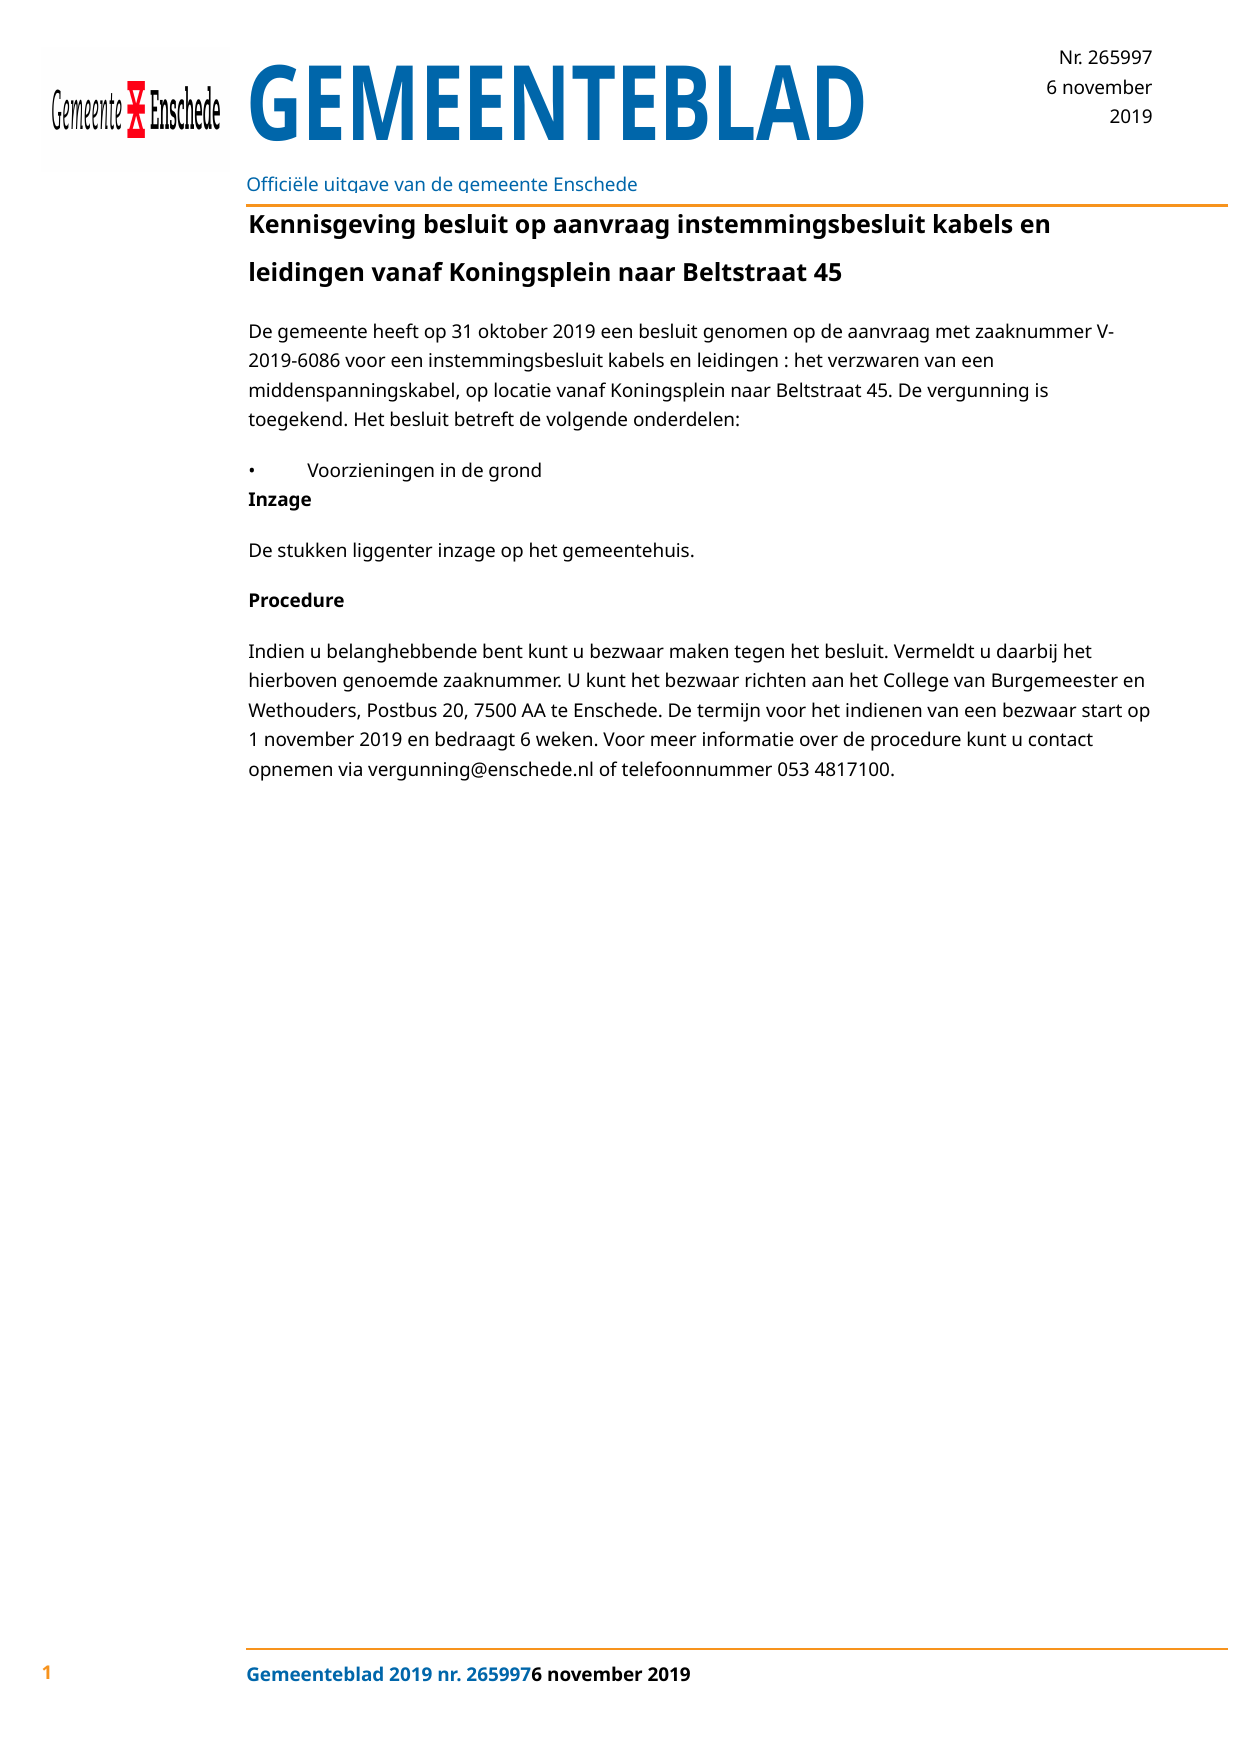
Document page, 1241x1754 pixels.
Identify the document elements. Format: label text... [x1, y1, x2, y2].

text De gemeente heeft op 31 oktober 2019 een besluit genomen op de aanvraag met zaaknummer V-2019-6086 voor een instemmingsbesluit kabels en leidingen : het verzwaren van een middenspanningskabel, op locatie vanaf Koningsplein naar Beltstraat 45. De vergunning is toegekend. Het besluit betreft de volgende onderdelen: [248, 318, 1152, 432]
text Kennisgeving besluit op aanvraag instemmingsbesluit kabels en leidingen vanaf Koningsplein naar Beltstraat 45 [248, 207, 1152, 288]
list Voorzieningen in de grond [248, 457, 1152, 483]
text De stukken liggenter inzage op het gemeentehuis. [248, 537, 1152, 563]
text Procedure [248, 587, 1152, 613]
text Inzage [248, 487, 1152, 512]
text Indien u belanghebbende bent kunt u bezwaar maken tegen het besluit. Vermeldt u daarbij het hierboven genoemde zaaknummer. U kunt het bezwaar richten aan het College van Burgemees­ter en Wethouders, Postbus 20, 7500 AA te Enschede. De termijn voor het indienen van een bezwaar start op 1 november 2019 en bedraagt 6 weken. Voor meer informatie over de procedure kunt u contact opnemen via vergunning@enschede.nl of telefoonnummer 053 4817100. [248, 638, 1152, 782]
picture [41, 47, 231, 172]
